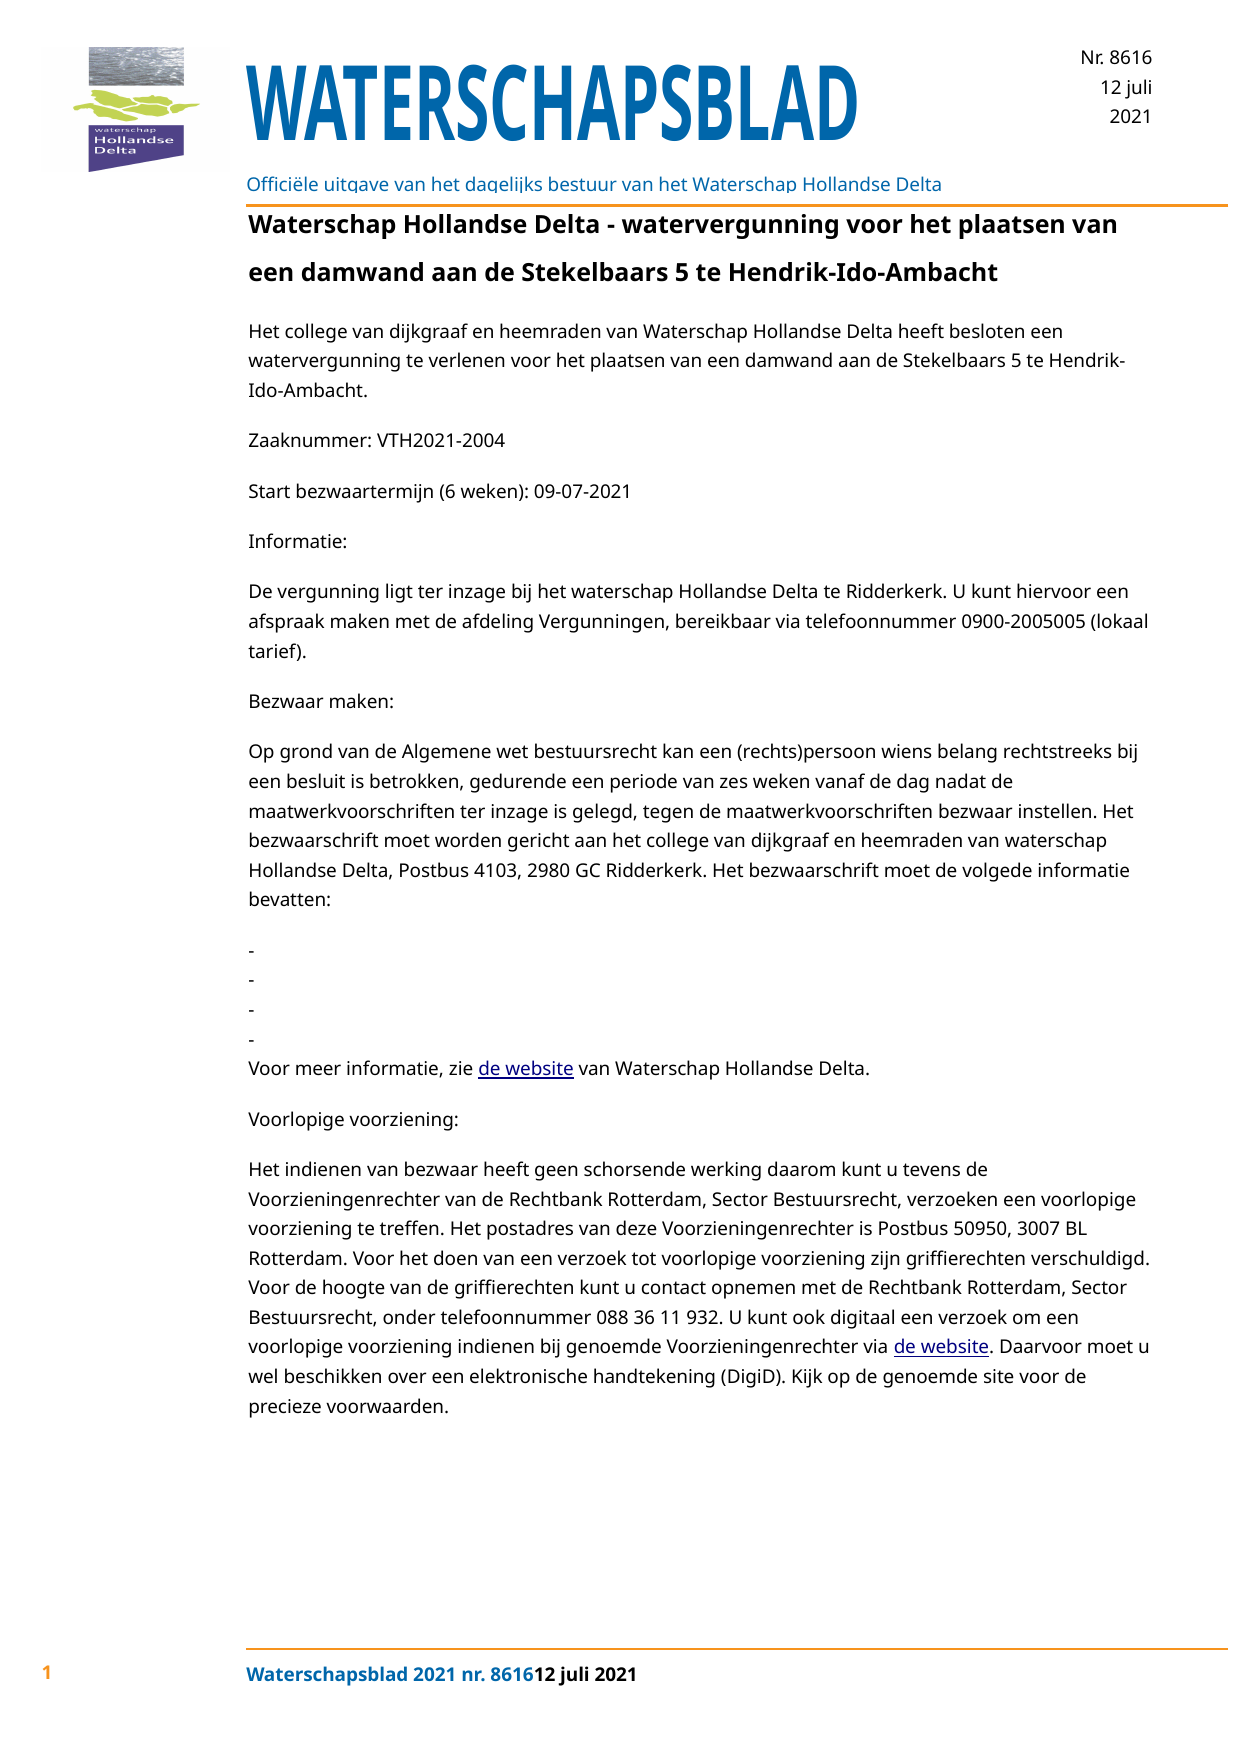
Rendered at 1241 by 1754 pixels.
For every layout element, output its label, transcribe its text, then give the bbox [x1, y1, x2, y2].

text Het indienen van bezwaar heeft geen schorsende werking daarom kunt u tevens de Voorzieningenrechter van de Rechtbank Rotterdam, Sector Bestuursrecht, verzoeken een voorlopige voorziening te treffen. Het postadres van deze Voorzieningenrechter is Postbus 50950, 3007 BL Rotterdam. Voor het doen van een verzoek tot voorlopige voorziening zijn griffierechten verschuldigd. Voor de hoogte van de griffierechten kunt u contact opnemen met de Rechtbank Rotterdam, Sector Bestuursrecht, onder telefoonnummer 088 36 11 932. U kunt ook digitaal een verzoek om een voorlopige voorziening indienen bij genoemde Voorzieningenrechter via de website. Daarvoor moet u wel beschikken over een elektronische handtekening (DigiD). Kijk op de genoemde site voor de precieze voorwaarden. [248, 1156, 1152, 1419]
text Voor meer informatie, zie de website van Waterschap Hollandse Delta. [248, 1055, 1152, 1081]
picture [41, 47, 231, 172]
text Op grond van de Algemene wet bestuursrecht kan een (rechts)persoon wiens belang rechtstreeks bij een besluit is betrokken, gedurende een periode van zes weken vanaf de dag nadat de maatwerkvoorschriften ter inzage is gelegd, tegen de maatwerkvoorschriften bezwaar instellen. Het bezwaarschrift moet worden gericht aan het college van dijkgraaf en heemraden van waterschap Hollandse Delta, Postbus 4103, 2980 GC Ridderkerk. Het bezwaarschrift moet de volgede informatie bevatten: [248, 739, 1152, 912]
text De vergunning ligt ter inzage bij het waterschap Hollandse Delta te Ridderkerk. U kunt hiervoor een afspraak maken met de afdeling Vergunningen, bereikbaar via telefoonnummer 0900-2005005 (lokaal tarief). [248, 579, 1152, 664]
text Zaaknummer: VTH2021-2004 [248, 427, 1152, 453]
text Start bezwaartermijn (6 weken): 09-07-2021 [248, 478, 1152, 504]
text Het college van dijkgraaf en heemraden van Waterschap Hollandse Delta heeft besloten een watervergunning te verlenen voor het plaatsen van een damwand aan de Stekelbaars 5 te Hendrik-Ido-Ambacht. [248, 318, 1152, 403]
text Bezwaar maken: [248, 688, 1152, 714]
text Waterschap Hollandse Delta - watervergunning voor het plaatsen van een damwand aan de Stekelbaars 5 te Hendrik-Ido-Ambacht [248, 207, 1152, 288]
text Voorlopige voorziening: [248, 1106, 1152, 1132]
text Informatie: [248, 528, 1152, 554]
